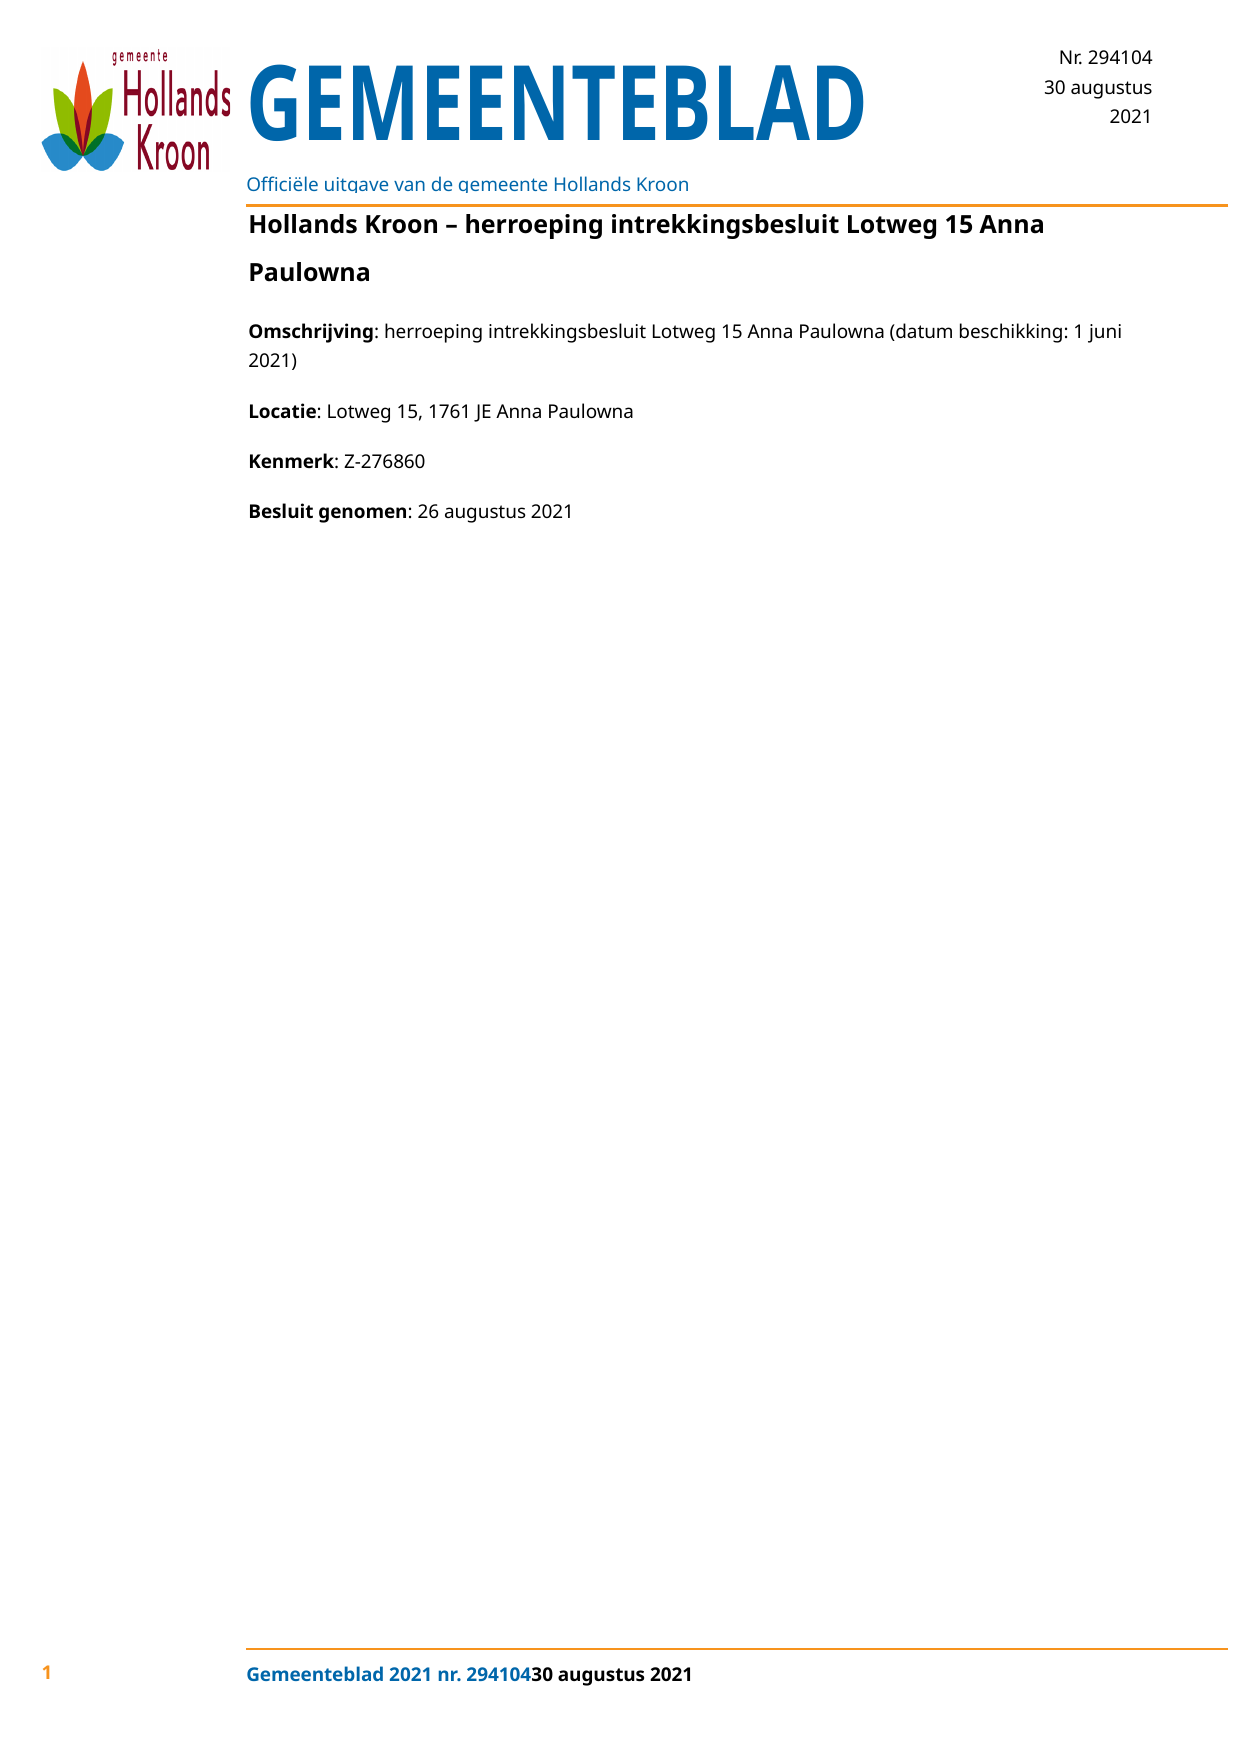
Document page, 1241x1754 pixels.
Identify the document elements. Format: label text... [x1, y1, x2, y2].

picture [41, 47, 231, 172]
text Locatie: Lotweg 15, 1761 JE Anna Paulowna [248, 398, 1152, 424]
text Besluit genomen: 26 augustus 2021 [248, 499, 1152, 524]
text Kenmerk: Z-276860 [248, 448, 1152, 474]
text Hollands Kroon – herroeping intrekkingsbesluit Lotweg 15 Anna Paulowna [248, 207, 1152, 288]
text Omschrijving: herroeping intrekkingsbesluit Lotweg 15 Anna Paulowna (datum beschikking: 1 juni 2021) [248, 318, 1152, 373]
